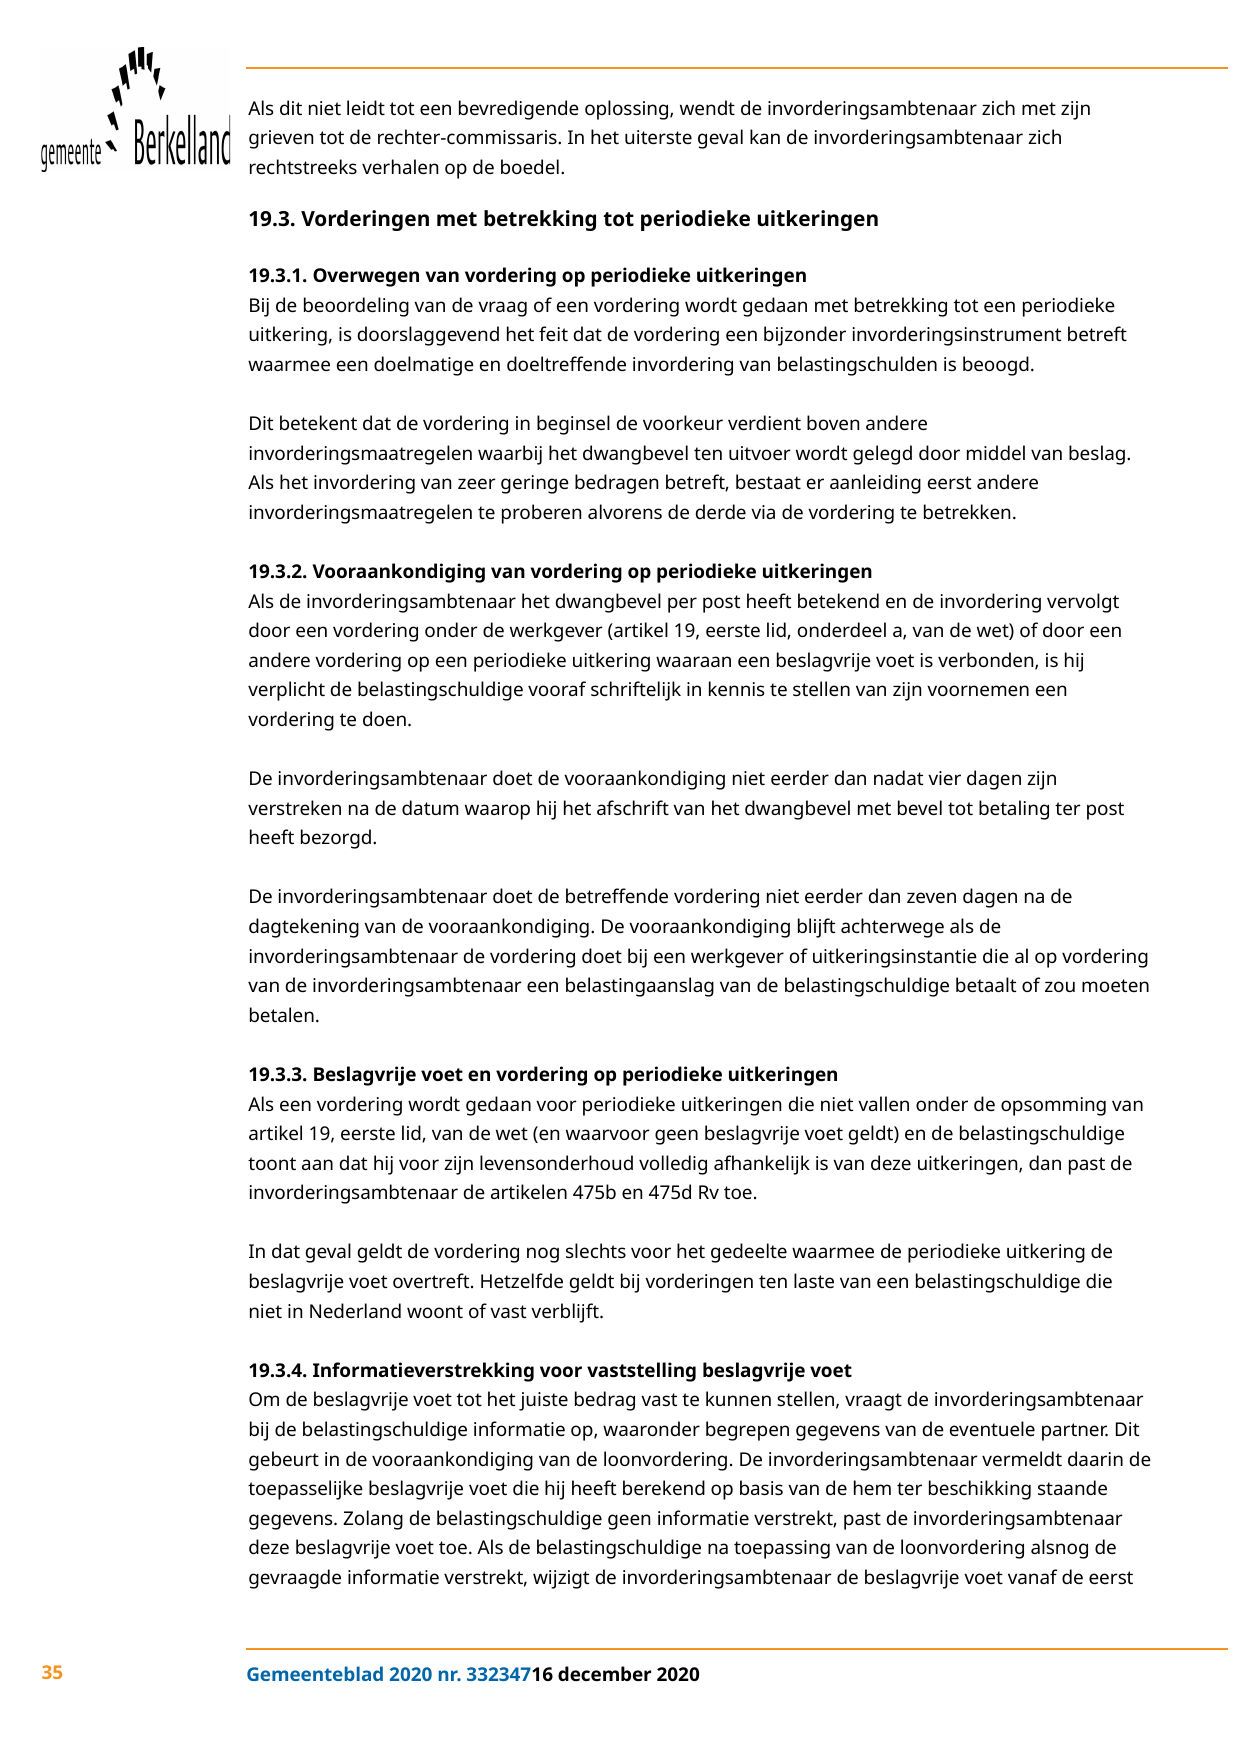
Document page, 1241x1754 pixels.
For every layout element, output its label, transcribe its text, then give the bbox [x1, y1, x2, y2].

text Als de invorderingsambtenaar het dwangbevel per post heeft betekend en de invordering vervolgt door een vordering onder de werkgever (artikel 19, eerste lid, onderdeel a, van de wet) of door een andere vordering op een periodieke uitkering waaraan een beslagvrije voet is verbonden, is hij verplicht de belastingschuldige vooraf schriftelijk in kennis te stellen van zijn voornemen een vordering te doen. [248, 588, 1152, 732]
text 19.3.3. Beslagvrije voet en vordering op periodieke uitkeringen [248, 1061, 1152, 1087]
text In dat geval geldt de vordering nog slechts voor het gedeelte waarmee de periodieke uitkering de beslagvrije voet overtreft. Hetzelfde geldt bij vorderingen ten laste van een belastingschuldige die niet in Nederland woont of vast verblijft. [248, 1239, 1152, 1323]
picture [41, 47, 231, 172]
text Als dit niet leidt tot een bevredigende oplossing, wendt de invorderingsambtenaar zich met zijn grieven tot de rechter-commissaris. In het uiterste geval kan de invorderingsambtenaar zich rechtstreeks verhalen op de boedel. [248, 95, 1152, 180]
text 19.3.1. Overwegen van vordering op periodieke uitkeringen [248, 262, 1152, 288]
text Bij de beoordeling van de vraag of een vordering wordt gedaan met betrekking tot een periodieke uitkering, is doorslaggevend het feit dat de vordering een bijzonder invorderingsinstrument betreft waarmee een doelmatige en doeltreffende invordering van belastingschulden is beoogd. [248, 292, 1152, 377]
text 19.3. Vorderingen met betrekking tot periodieke uitkeringen [248, 204, 1152, 233]
text De invorderingsambtenaar doet de betreffende vordering niet eerder dan zeven dagen na de dagtekening van de vooraankondiging. De vooraankondiging blijft achterwege als de invorderingsambtenaar de vordering doet bij een werkgever of uitkeringsinstantie die al op vordering van de invorderingsambtenaar een belastingaanslag van de belastingschuldige betaalt of zou moeten betalen. [248, 884, 1152, 1028]
text Om de beslagvrije voet tot het juiste bedrag vast te kunnen stellen, vraagt de invorderingsambtenaar bij de belastingschuldige informatie op, waaronder begrepen gegevens van de eventuele partner. Dit gebeurt in de vooraankondiging van de loonvordering. De invorderingsambtenaar vermeldt daarin de toepasselijke beslagvrije voet die hij heeft berekend op basis van de hem ter beschikking staande gegevens. Zolang de belastingschuldige geen informatie verstrekt, past de invorderingsambtenaar deze beslagvrije voet toe. Als de belastingschuldige na toepassing van de loonvordering alsnog de gevraagde informatie verstrekt, wijzigt de invorderingsambtenaar de beslagvrije voet vanaf de eerst [248, 1387, 1152, 1590]
text Als een vordering wordt gedaan voor periodieke uitkeringen die niet vallen onder de opsomming van artikel 19, eerste lid, van de wet (en waarvoor geen beslagvrije voet geldt) en de belastingschuldige toont aan dat hij voor zijn levensonderhoud volledig afhankelijk is van deze uitkeringen, dan past de invorderingsambtenaar de artikelen 475b en 475d Rv toe. [248, 1091, 1152, 1205]
text 19.3.4. Informatieverstrekking voor vaststelling beslagvrije voet [248, 1357, 1152, 1383]
text Dit betekent dat de vordering in beginsel de voorkeur verdient boven andere invorderingsmaatregelen waarbij het dwangbevel ten uitvoer wordt gelegd door middel van beslag. Als het invordering van zeer geringe bedragen betreft, bestaat er aanleiding eerst andere invorderingsmaatregelen te proberen alvorens de derde via de vordering te betrekken. [248, 410, 1152, 525]
text De invorderingsambtenaar doet de vooraankondiging niet eerder dan nadat vier dagen zijn verstreken na de datum waarop hij het afschrift van het dwangbevel met bevel tot betaling ter post heeft bezorgd. [248, 765, 1152, 850]
text 19.3.2. Vooraankondiging van vordering op periodieke uitkeringen [248, 558, 1152, 584]
